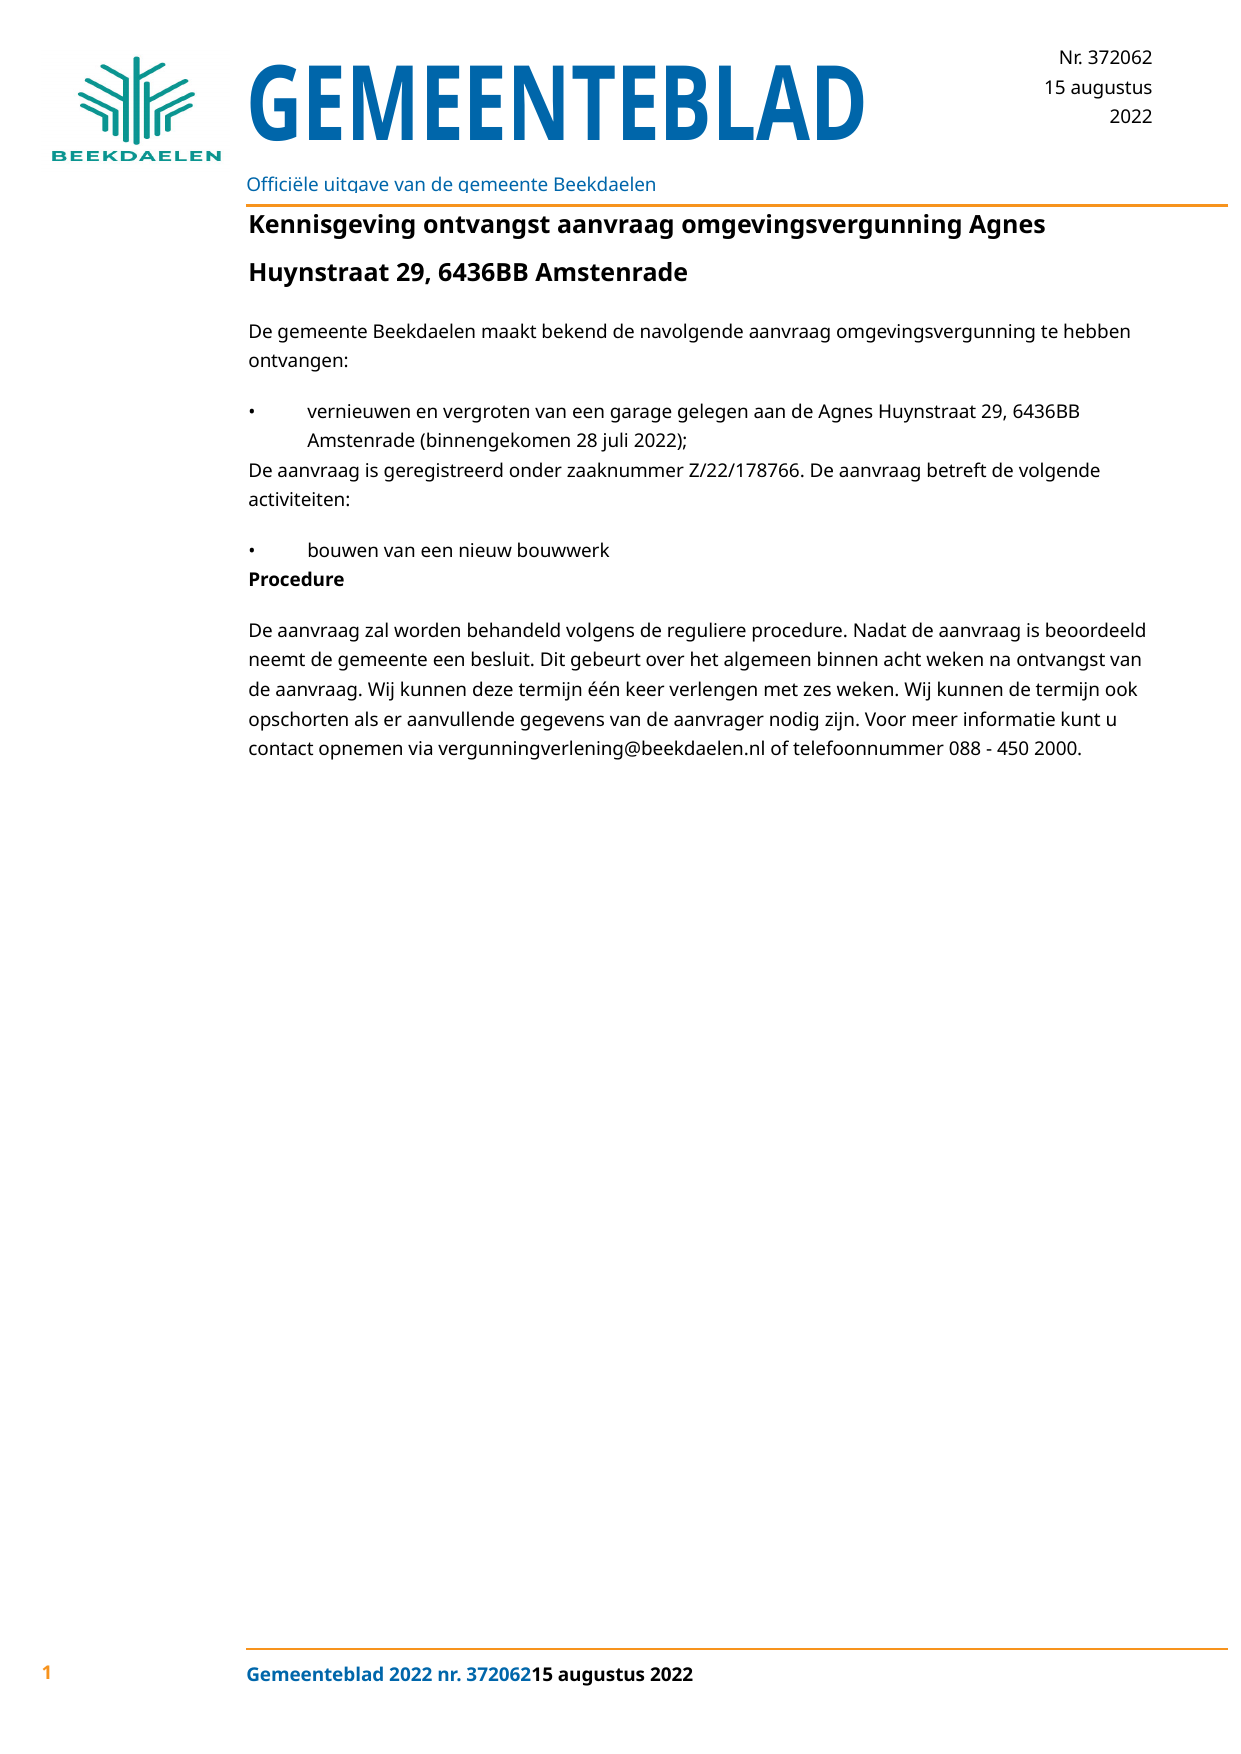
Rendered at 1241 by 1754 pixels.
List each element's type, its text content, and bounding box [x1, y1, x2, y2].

list bouwen van een nieuw bouwwerk [248, 537, 1152, 563]
text Procedure [248, 567, 1152, 592]
text De gemeente Beekdaelen maakt bekend de navolgende aanvraag omgevingsvergunning te hebben ontvangen: [248, 318, 1152, 373]
text De aanvraag is geregistreerd onder zaaknummer Z/22/178766. De aanvraag betreft de volgende activiteiten: [248, 457, 1152, 512]
picture [41, 47, 231, 172]
text Kennisgeving ontvangst aanvraag omgevingsvergunning Agnes Huynstraat 29, 6436BB Amstenrade [248, 207, 1152, 288]
text De aanvraag zal worden behandeld volgens de reguliere procedure. Nadat de aanvraag is beoordeeld neemt de gemeente een besluit. Dit gebeurt over het algemeen binnen acht weken na ontvangst van de aanvraag. Wij kunnen deze termijn één keer verlengen met zes weken. Wij kunnen de termijn ook opschorten als er aanvullende gegevens van de aanvrager nodig zijn. Voor meer informatie kunt u contact opnemen via vergunningverlening@beekdaelen.nl of telefoonnummer 088 - 450 2000. [248, 617, 1152, 761]
list vernieuwen en vergroten van een garage gelegen aan de Agnes Huynstraat 29, 6436BB Amstenrade (binnengekomen 28 juli 2022); [248, 398, 1152, 453]
